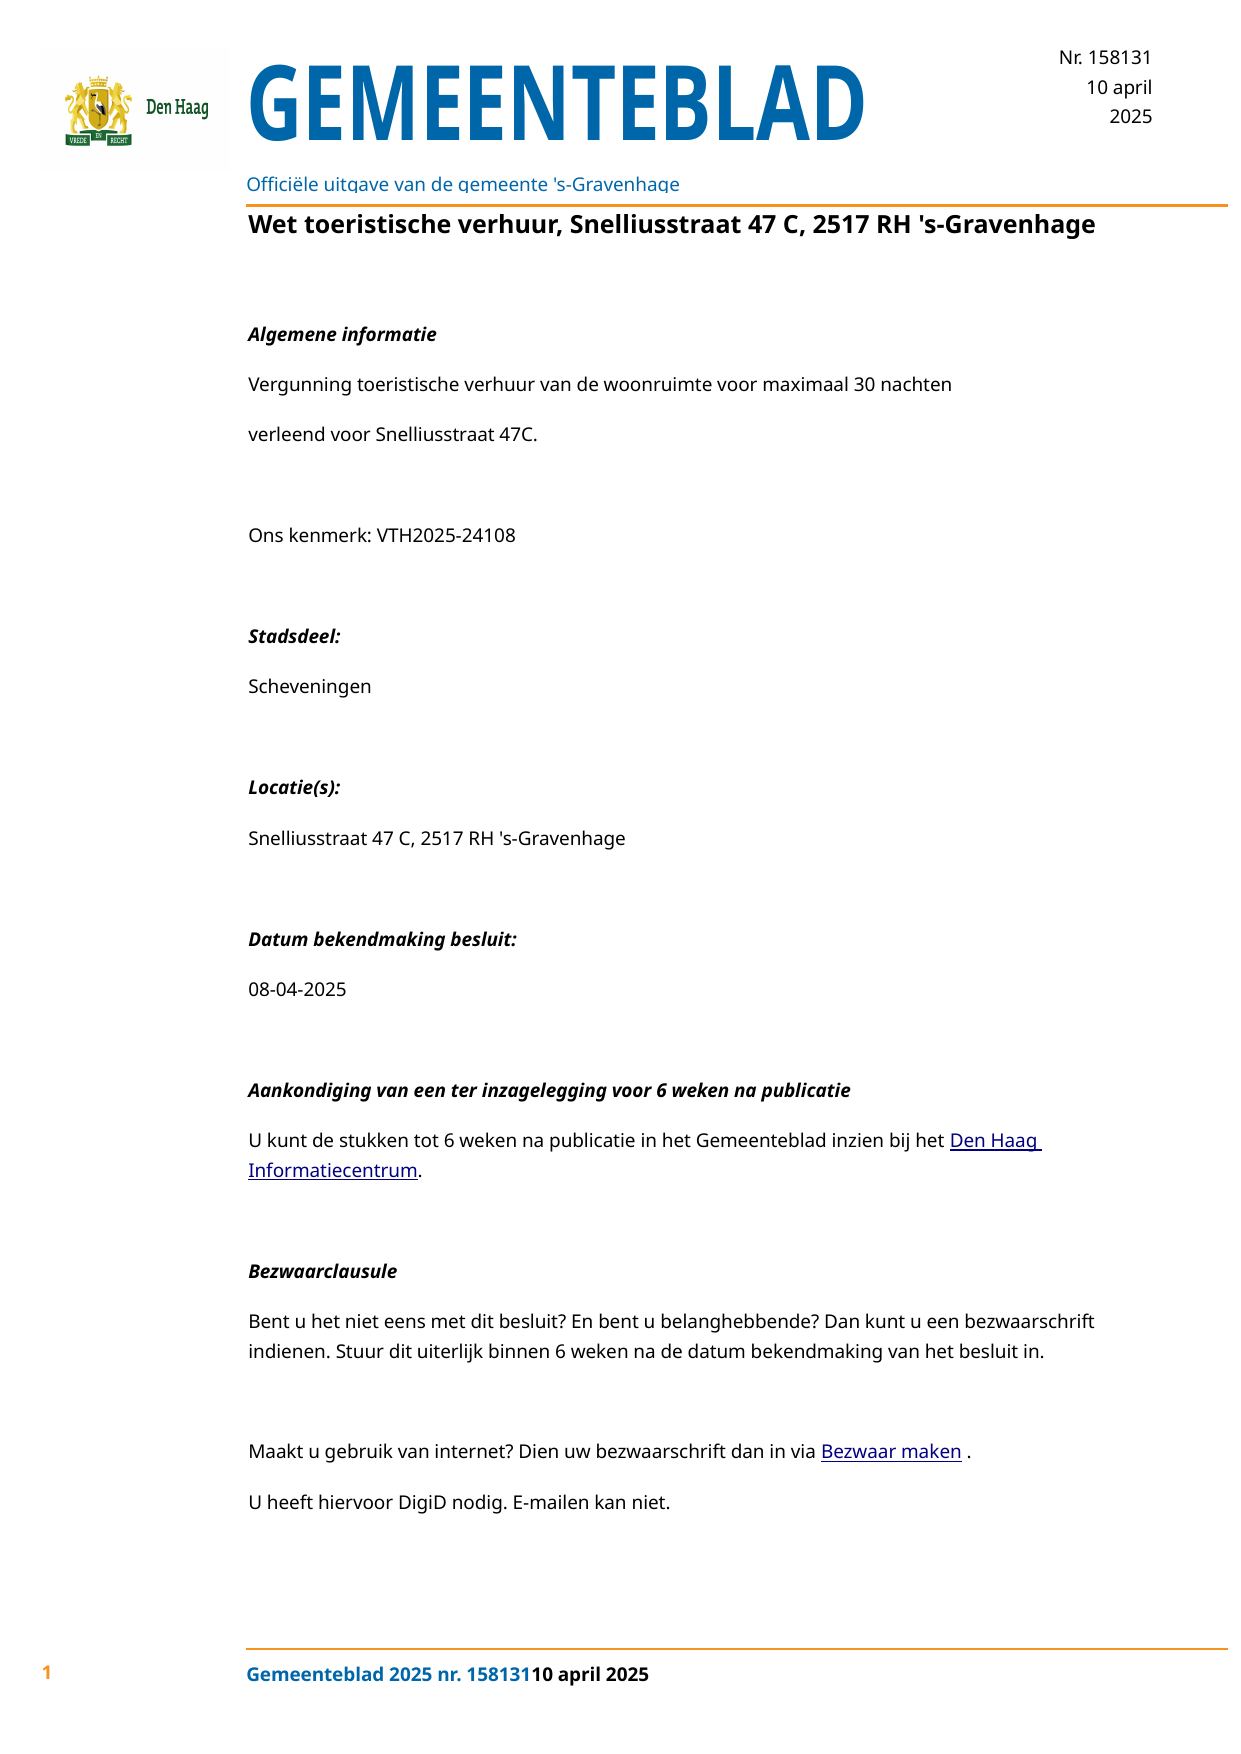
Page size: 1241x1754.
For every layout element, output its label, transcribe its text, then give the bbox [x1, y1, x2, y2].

text 08-04-2025 [248, 976, 1152, 1002]
text Wet toeristische verhuur, Snelliusstraat 47 C, 2517 RH 's-Gravenhage [248, 207, 1152, 241]
text Vergunning toeristische verhuur van de woonruimte voor maximaal 30 nachten [248, 371, 1152, 397]
text Datum bekendmaking besluit: [248, 926, 1152, 951]
text Bent u het niet eens met dit besluit? En bent u belanghebbende? Dan kunt u een bezwaarschrift indienen. Stuur dit uiterlijk binnen 6 weken na de datum bekendmaking van het besluit in. [248, 1308, 1152, 1363]
text U kunt de stukken tot 6 weken na publicatie in het Gemeenteblad inzien bij het Den Haag Informatiecentrum. [248, 1127, 1152, 1183]
text Maakt u gebruik van internet? Dien uw bezwaarschrift dan in via Bezwaar maken . [248, 1439, 1152, 1464]
text Scheveningen [248, 674, 1152, 699]
text Algemene informatie [248, 321, 1152, 346]
text Snelliusstraat 47 C, 2517 RH 's-Gravenhage [248, 825, 1152, 851]
picture [41, 47, 231, 172]
text Aankondiging van een ter inzagelegging voor 6 weken na publicatie [248, 1077, 1152, 1103]
text U heeft hiervoor DigiD nodig. E-mailen kan niet. [248, 1489, 1152, 1515]
text Locatie(s): [248, 774, 1152, 800]
text Bezwaarclausule [248, 1258, 1152, 1283]
text Ons kenmerk: VTH2025-24108 [248, 522, 1152, 548]
text verleend voor Snelliusstraat 47C. [248, 422, 1152, 447]
text Stadsdeel: [248, 623, 1152, 649]
